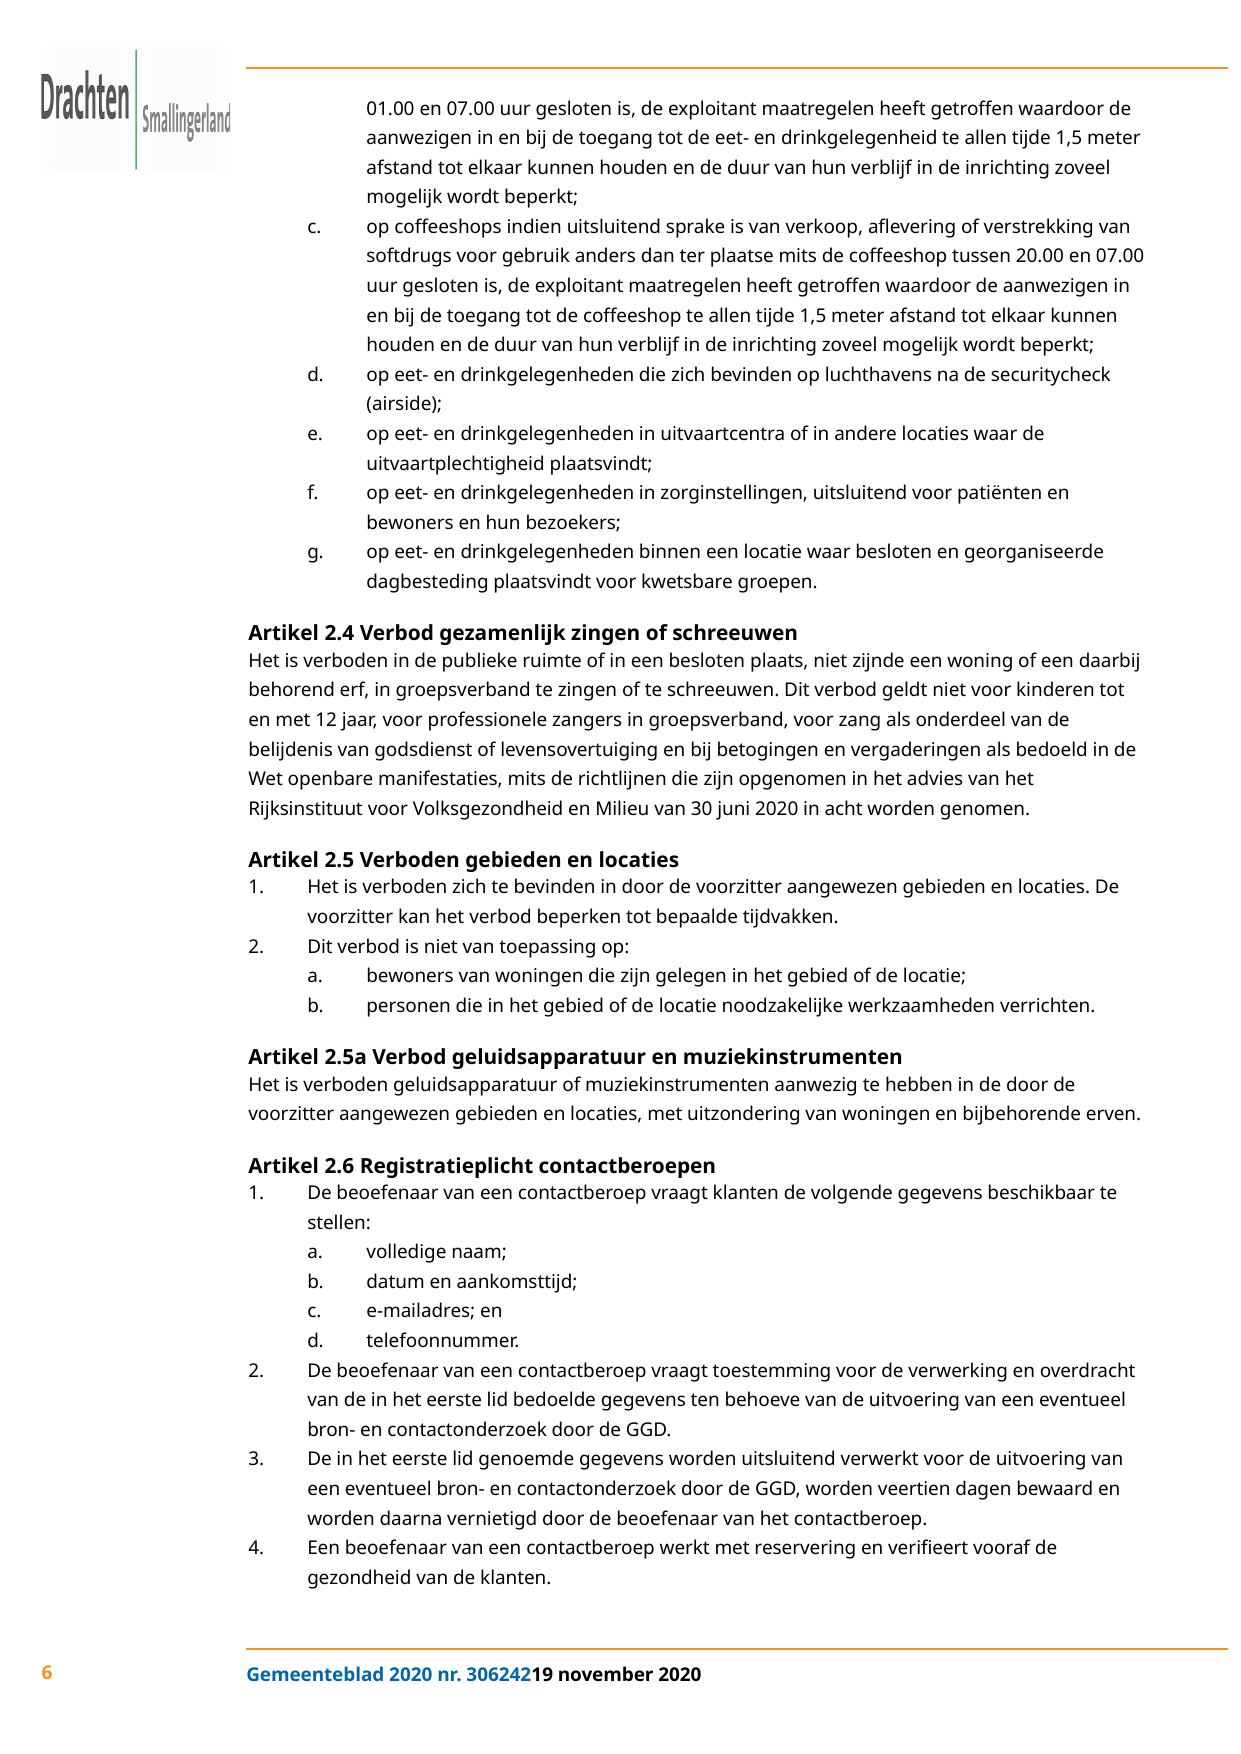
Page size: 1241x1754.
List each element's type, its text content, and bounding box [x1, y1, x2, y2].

text Artikel 2.6 Registratieplicht contactberoepen [248, 1151, 1152, 1179]
text Het is verboden geluidsapparatuur of muziekinstrumenten aanwezig te hebben in de door de voorzitter aangewezen gebieden en locaties, met uitzondering van woningen en bijbehorende erven. [248, 1071, 1152, 1126]
list 01.00 en 07.00 uur gesloten is, de exploitant maatregelen heeft getroffen waardoor de aanwezigen in en bij de toegang tot de eet- en drinkgelegenheid te allen tijde 1,5 meter afstand tot elkaar kunnen houden en de duur van hun verblijf in de inrichting zoveel mogelijk wordt beperkt; [307, 95, 1152, 209]
list De beoefenaar van een contactberoep vraagt toestemming voor de verwerking en overdracht van de in het eerste lid bedoelde gegevens ten behoeve van de uitvoering van een eventueel bron- en contactonderzoek door de GGD. [248, 1357, 1152, 1442]
list bewoners van woningen die zijn gelegen in het gebied of de locatie; [307, 962, 1152, 988]
picture [41, 47, 231, 172]
text Artikel 2.5 Verboden gebieden en locaties [248, 845, 1152, 874]
list datum en aankomsttijd; [307, 1268, 1152, 1294]
list op eet- en drinkgelegenheden die zich bevinden op luchthavens na de securitycheck (airside); [307, 361, 1152, 416]
list Dit verbod is niet van toepassing op: [248, 933, 1152, 959]
text Artikel 2.5a Verbod geluidsapparatuur en muziekinstrumenten [248, 1042, 1152, 1071]
list e-mailadres; en [307, 1298, 1152, 1323]
list op eet- en drinkgelegenheden in zorginstellingen, uitsluitend voor patiënten en bewoners en hun bezoekers; [307, 479, 1152, 535]
list op eet- en drinkgelegenheden binnen een locatie waar besloten en georganiseerde dagbesteding plaatsvindt voor kwetsbare groepen. [307, 538, 1152, 594]
list volledige naam; [307, 1238, 1152, 1264]
text Artikel 2.4 Verbod gezamenlijk zingen of schreeuwen [248, 618, 1152, 647]
list personen die in het gebied of de locatie noodzakelijke werkzaamheden verrichten. [307, 992, 1152, 1018]
list op eet- en drinkgelegenheden in uitvaartcentra of in andere locaties waar de uitvaartplechtigheid plaatsvindt; [307, 420, 1152, 476]
list De in het eerste lid genoemde gegevens worden uitsluitend verwerkt voor de uitvoering van een eventueel bron- en contactonderzoek door de GGD, worden veertien dagen bewaard en worden daarna vernietigd door de beoefenaar van het contactberoep. [248, 1446, 1152, 1531]
list Een beoefenaar van een contactberoep werkt met reservering en verifieert vooraf de gezondheid van de klanten. [248, 1534, 1152, 1590]
text Het is verboden in de publieke ruimte of in een besloten plaats, niet zijnde een woning of een daarbij behorend erf, in groepsverband te zingen of te schreeuwen. Dit verbod geldt niet voor kinderen tot en met 12 jaar, voor professionele zangers in groepsverband, voor zang als onderdeel van de belijdenis van godsdienst of levensovertuiging en bij betogingen en vergaderingen als bedoeld in de Wet openbare manifestaties, mits de richtlijnen die zijn opgenomen in het advies van het Rijksinstituut voor Volksgezondheid en Milieu van 30 juni 2020 in acht worden genomen. [248, 647, 1152, 821]
list op coffeeshops indien uitsluitend sprake is van verkoop, aflevering of verstrekking van softdrugs voor gebruik anders dan ter plaatse mits de coffeeshop tussen 20.00 en 07.00 uur gesloten is, de exploitant maatregelen heeft getroffen waardoor de aanwezigen in en bij de toegang tot de coffeeshop te allen tijde 1,5 meter afstand tot elkaar kunnen houden en de duur van hun verblijf in de inrichting zoveel mogelijk wordt beperkt; [307, 213, 1152, 357]
list De beoefenaar van een contactberoep vraagt klanten de volgende gegevens beschikbaar te stellen: [248, 1179, 1152, 1235]
list telefoonnummer. [307, 1327, 1152, 1353]
list Het is verboden zich te bevinden in door de voorzitter aangewezen gebieden en locaties. De voorzitter kan het verbod beperken tot bepaalde tijdvakken. [248, 874, 1152, 929]
